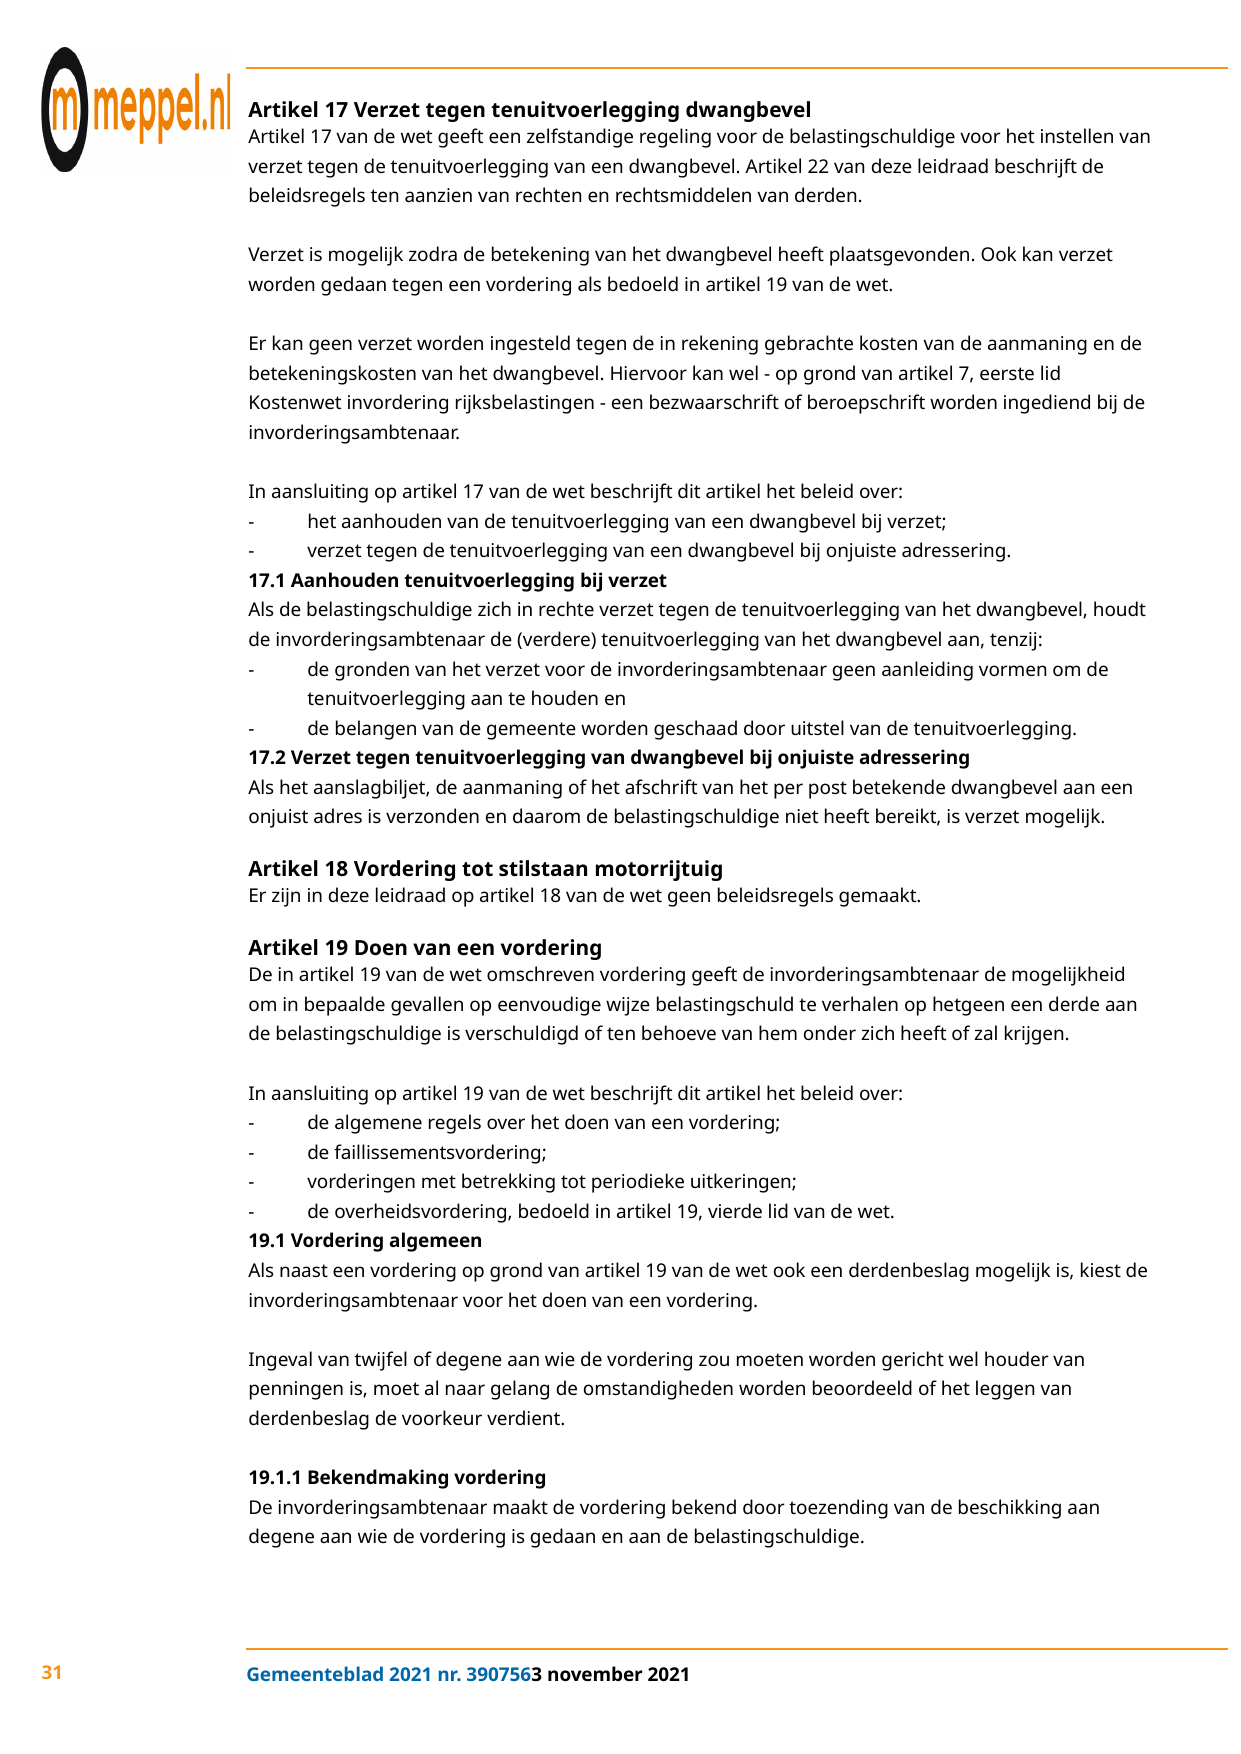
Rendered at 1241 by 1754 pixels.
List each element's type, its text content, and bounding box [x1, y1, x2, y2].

text Artikel 17 Verzet tegen tenuitvoerlegging dwangbevel [248, 95, 1152, 123]
text Als het aanslagbiljet, de aanmaning of het afschrift van het per post betekende dwangbevel aan een onjuist adres is verzonden en daarom de belastingschuldige niet heeft bereikt, is verzet mogelijk. [248, 774, 1152, 829]
text De invorderingsambtenaar maakt de vordering bekend door toezending van de beschikking aan degene aan wie de vordering is gedaan en aan de belastingschuldige. [248, 1494, 1152, 1549]
text Als de belastingschuldige zich in rechte verzet tegen de tenuitvoerlegging van het dwangbevel, houdt de invorderingsambtenaar de (verdere) tenuitvoerlegging van het dwangbevel aan, tenzij: [248, 597, 1152, 652]
text Verzet is mogelijk zodra de betekening van het dwangbevel heeft plaatsgevonden. Ook kan verzet worden gedaan tegen een vordering als bedoeld in artikel 19 van de wet. [248, 242, 1152, 297]
text In aansluiting op artikel 17 van de wet beschrijft dit artikel het beleid over: [248, 478, 1152, 504]
list het aanhouden van de tenuitvoerlegging van een dwangbevel bij verzet; [248, 508, 1152, 533]
list verzet tegen de tenuitvoerlegging van een dwangbevel bij onjuiste adressering. [248, 537, 1152, 563]
list de overheidsvordering, bedoeld in artikel 19, vierde lid van de wet. [248, 1198, 1152, 1224]
text Als naast een vordering op grond van artikel 19 van de wet ook een derdenbeslag mogelijk is, kiest de invorderingsambtenaar voor het doen van een vordering. [248, 1257, 1152, 1312]
list de algemene regels over het doen van een vordering; [248, 1109, 1152, 1135]
text 19.1 Vordering algemeen [248, 1228, 1152, 1253]
list de belangen van de gemeente worden geschaad door uitstel van de tenuitvoerlegging. [248, 715, 1152, 741]
list de gronden van het verzet voor de invorderingsambtenaar geen aanleiding vormen om de tenuitvoerlegging aan te houden en [248, 656, 1152, 711]
picture [41, 47, 231, 172]
text De in artikel 19 van de wet omschreven vordering geeft de invorderingsambtenaar de mogelijkheid om in bepaalde gevallen op eenvoudige wijze belastingschuld te verhalen op hetgeen een derde aan de belastingschuldige is verschuldigd of ten behoeve van hem onder zich heeft of zal krijgen. [248, 961, 1152, 1046]
text 19.1.1 Bekendmaking vordering [248, 1464, 1152, 1490]
text Ingeval van twijfel of degene aan wie de vordering zou moeten worden gericht wel houder van penningen is, moet al naar gelang de omstandigheden worden beoordeeld of het leggen van derdenbeslag de voorkeur verdient. [248, 1346, 1152, 1431]
text In aansluiting op artikel 19 van de wet beschrijft dit artikel het beleid over: [248, 1080, 1152, 1105]
text Er zijn in deze leidraad op artikel 18 van de wet geen beleidsregels gemaakt. [248, 882, 1152, 908]
text Artikel 19 Doen van een vordering [248, 933, 1152, 961]
text Artikel 17 van de wet geeft een zelfstandige regeling voor de belastingschuldige voor het instellen van verzet tegen de tenuitvoerlegging van een dwangbevel. Artikel 22 van deze leidraad beschrijft de beleidsregels ten aanzien van rechten en rechtsmiddelen van derden. [248, 123, 1152, 208]
text 17.1 Aanhouden tenuitvoerlegging bij verzet [248, 567, 1152, 593]
text Artikel 18 Vordering tot stilstaan motorrijtuig [248, 854, 1152, 882]
text 17.2 Verzet tegen tenuitvoerlegging van dwangbevel bij onjuiste adressering [248, 744, 1152, 770]
list vorderingen met betrekking tot periodieke uitkeringen; [248, 1168, 1152, 1194]
list de faillissementsvordering; [248, 1139, 1152, 1164]
text Er kan geen verzet worden ingesteld tegen de in rekening gebrachte kosten van de aanmaning en de betekeningskosten van het dwangbevel. Hiervoor kan wel - op grond van artikel 7, eerste lid Kostenwet invordering rijksbelastingen - een bezwaarschrift of beroepschrift worden ingediend bij de invorderingsambtenaar. [248, 330, 1152, 445]
